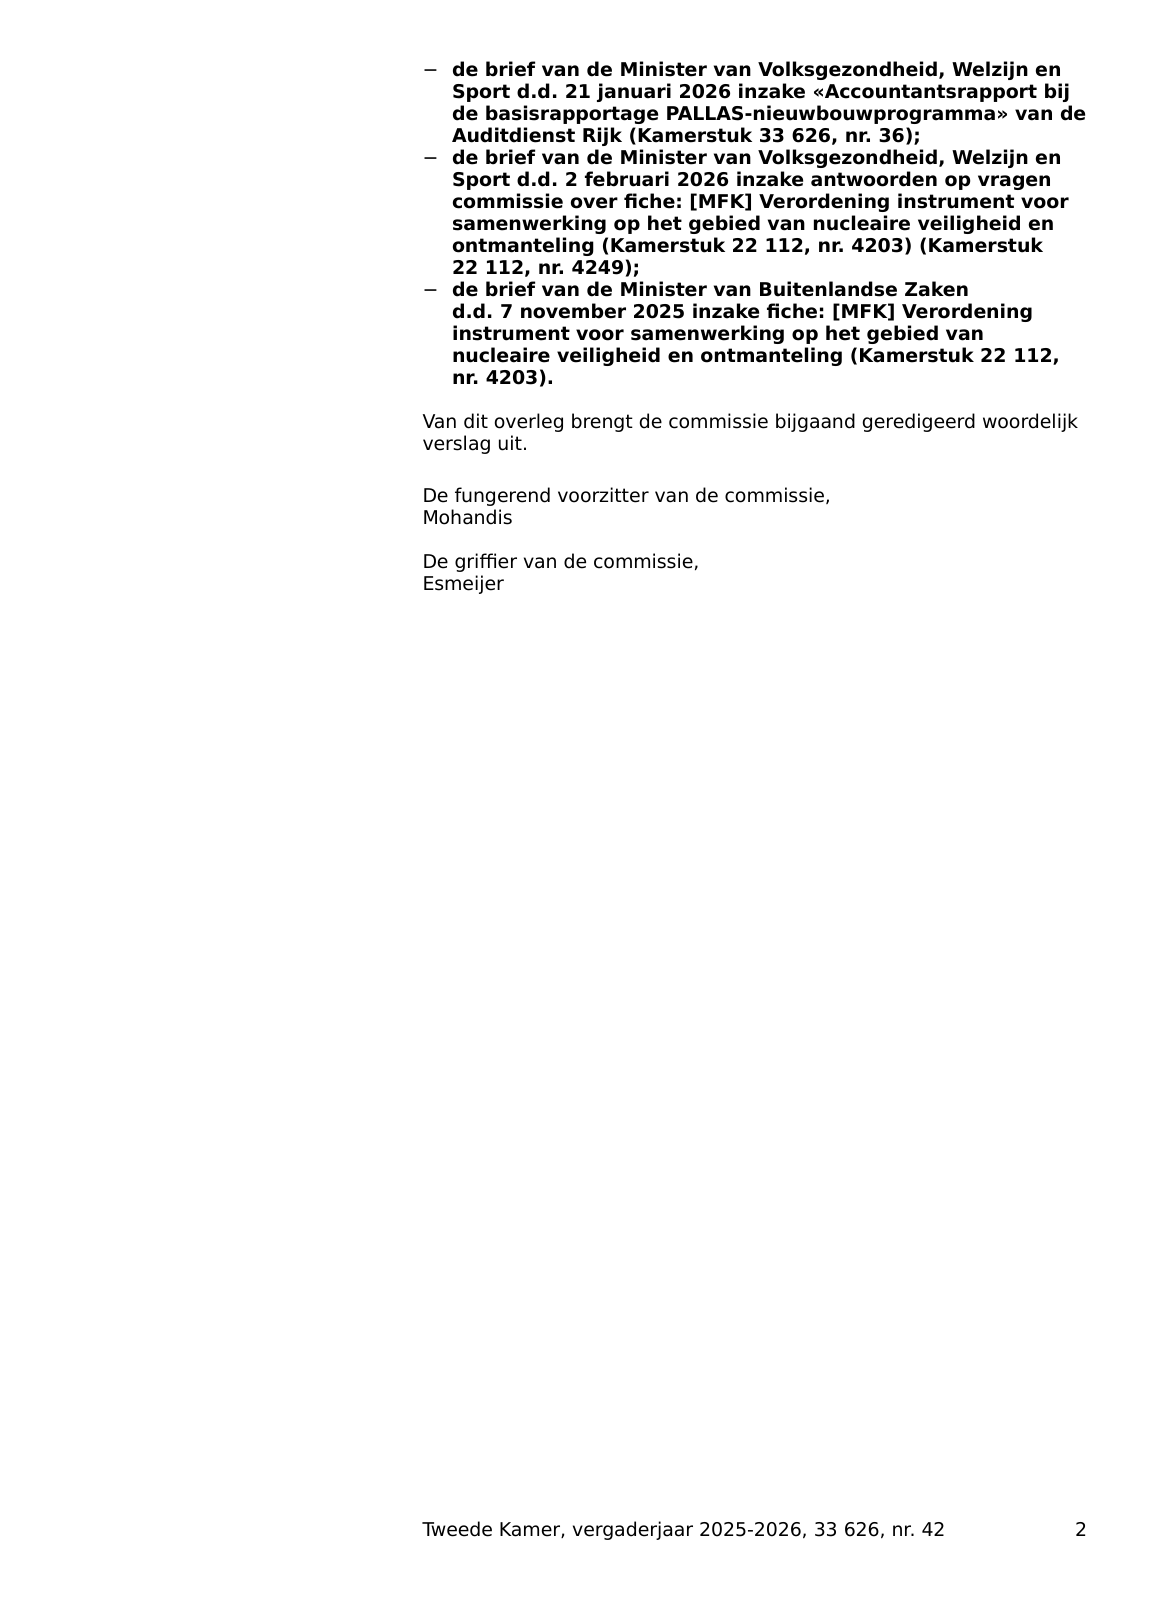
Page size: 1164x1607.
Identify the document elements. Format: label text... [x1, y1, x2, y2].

text − de brief van de Minister van Volksgezondheid, Welzijn en Sport d.d. 21 januari 2026 inzake «Accountantsrapport bij de basisrapportage PALLAS-nieuwbouwprogramma» van de Auditdienst Rijk (Kamerstuk 33 626, nr. 36); [422, 59, 1087, 147]
text De griffier van de commissie, Esmeijer [422, 551, 1087, 595]
text De fungerend voorzitter van de commissie, Mohandis [422, 485, 1087, 529]
text Van dit overleg brengt de commissie bijgaand geredigeerd woordelijk verslag uit. [422, 411, 1087, 455]
text − de brief van de Minister van Buitenlandse Zaken d.d. 7 november 2025 inzake fiche: [MFK] Verordening instrument voor samenwerking op het gebied van nucleaire veiligheid en ontmanteling (Kamerstuk 22 112, nr. 4203). [422, 279, 1087, 389]
text − de brief van de Minister van Volksgezondheid, Welzijn en Sport d.d. 2 februari 2026 inzake antwoorden op vragen commissie over fiche: [MFK] Verordening instrument voor samenwerking op het gebied van nucleaire veiligheid en ontmanteling (Kamerstuk 22 112, nr. 4203) (Kamerstuk 22 112, nr. 4249); [422, 147, 1087, 279]
